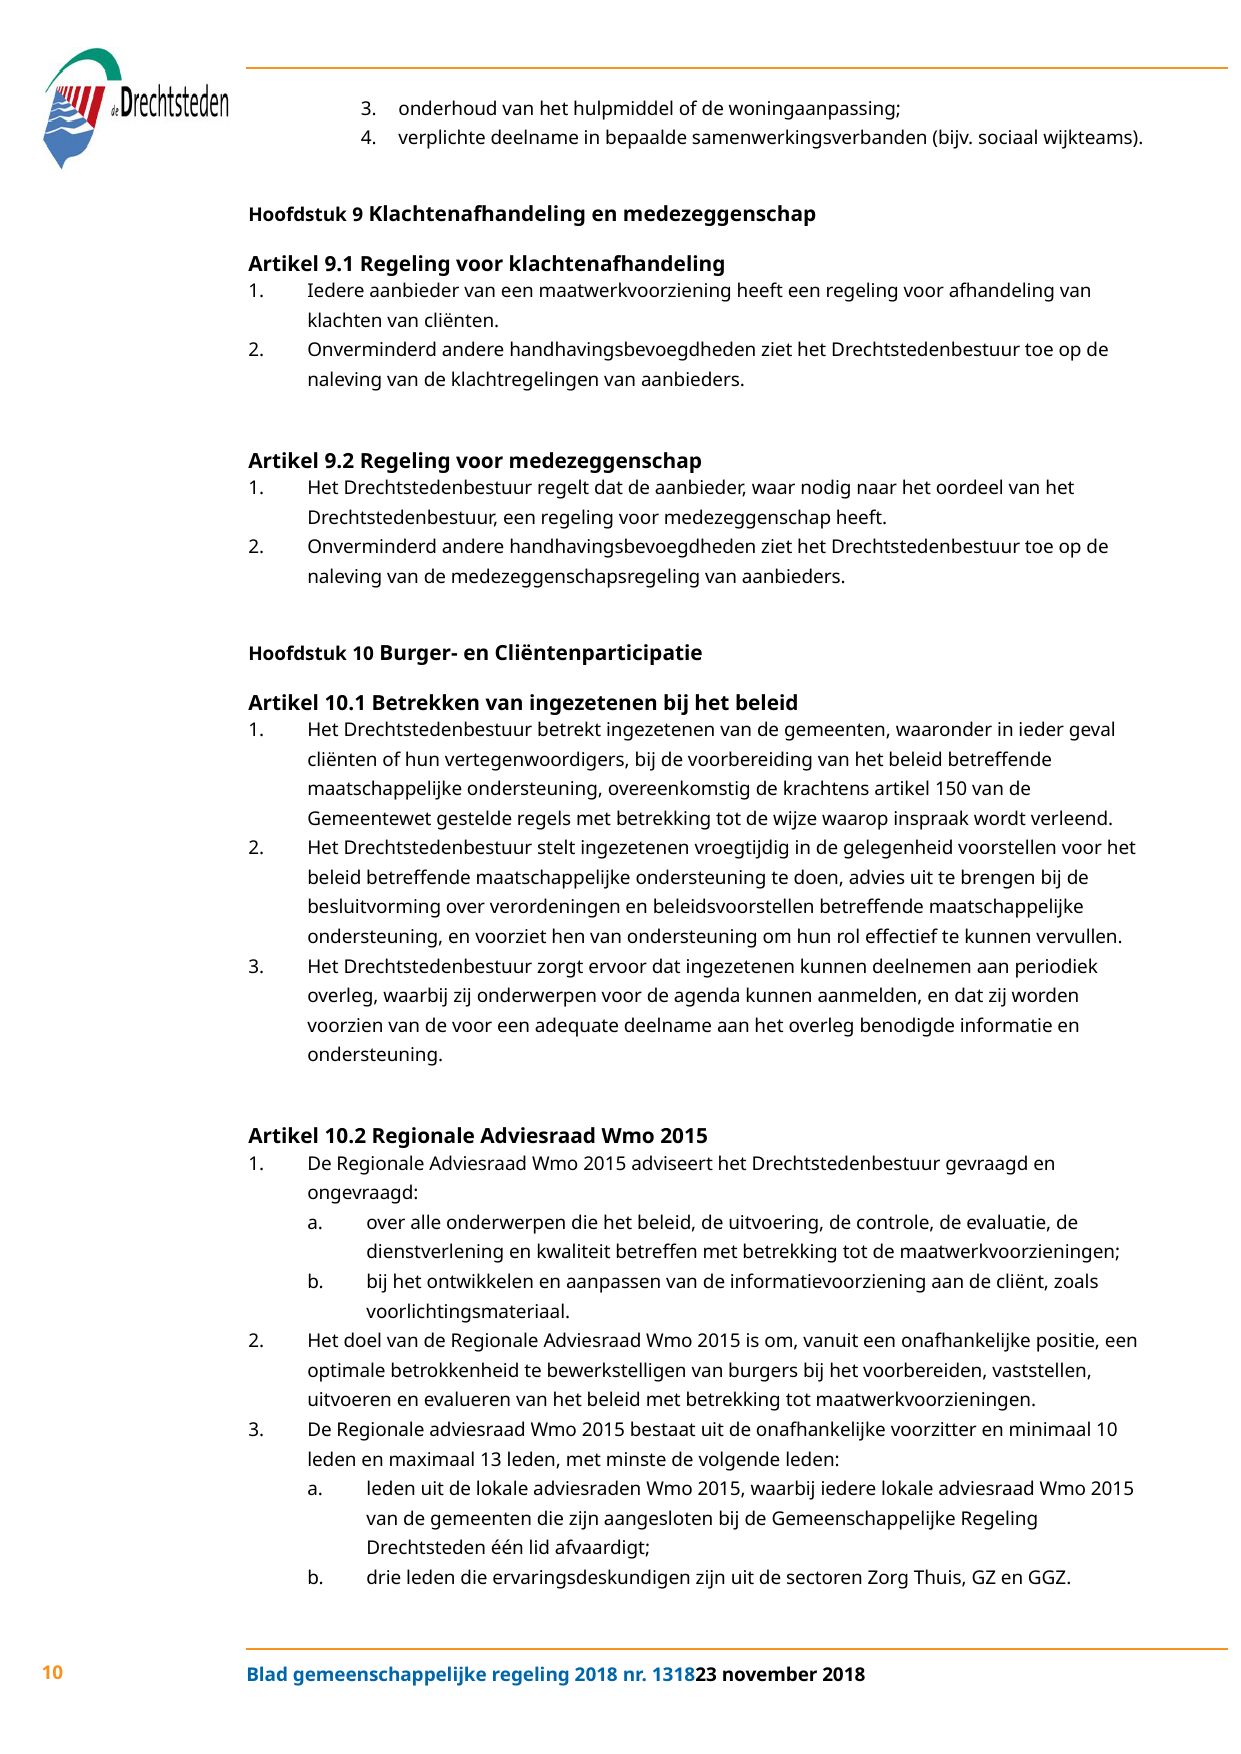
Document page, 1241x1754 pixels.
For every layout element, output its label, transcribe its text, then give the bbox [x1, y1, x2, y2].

list leden uit de lokale adviesraden Wmo 2015, waarbij iedere lokale adviesraad Wmo 2015 van de gemeenten die zijn aangesloten bij de Gemeenschappelijke Regeling Drechtsteden één lid afvaardigt; [307, 1475, 1152, 1560]
text Artikel 9.2 Regeling voor medezeggenschap [248, 446, 1152, 474]
list Het Drechtstedenbestuur betrekt ingezetenen van de gemeenten, waaronder in ieder geval cliënten of hun vertegenwoordigers, bij de voorbereiding van het beleid betreffende maatschappelijke ondersteuning, overeenkomstig de krachtens artikel 150 van de Gemeentewet gestelde regels met betrekking tot de wijze waarop inspraak wordt verleend. [248, 716, 1152, 831]
text Artikel 10.2 Regionale Adviesraad Wmo 2015 [248, 1122, 1152, 1150]
list Het Drechtstedenbestuur regelt dat de aanbieder, waar nodig naar het oordeel van het Drechtstedenbestuur, een regeling voor medezeggenschap heeft. [248, 474, 1152, 530]
list bij het ontwikkelen en aanpassen van de informatievoorziening aan de cliënt, zoals voorlichtingsmateriaal. [307, 1268, 1152, 1324]
list De Regionale adviesraad Wmo 2015 bestaat uit de onafhankelijke voorzitter en minimaal 10 leden en maximaal 13 leden, met minste de volgende leden: [248, 1416, 1152, 1472]
list onderhoud van het hulpmiddel of de woningaanpassing; [361, 95, 1152, 121]
list De Regionale Adviesraad Wmo 2015 adviseert het Drechtstedenbestuur gevraagd en ongevraagd: [248, 1150, 1152, 1205]
list Het Drechtstedenbestuur stelt ingezetenen vroegtijdig in de gelegenheid voorstellen voor het beleid betreffende maatschappelijke ondersteuning te doen, advies uit te brengen bij de besluitvorming over verordeningen en beleidsvoorstellen betreffende maatschappelijke ondersteuning, en voorziet hen van ondersteuning om hun rol effectief te kunnen vervullen. [248, 834, 1152, 949]
list drie leden die ervaringsdeskundigen zijn uit de sectoren Zorg Thuis, GZ en GGZ. [307, 1564, 1152, 1590]
list over alle onderwerpen die het beleid, de uitvoering, de controle, de evaluatie, de dienstverlening en kwaliteit betreffen met betrekking tot de maatwerkvoorzieningen; [307, 1209, 1152, 1264]
text Hoofdstuk 9 Klachtenafhandeling en medezeggenschap [248, 199, 1152, 228]
text Hoofdstuk 10 Burger- en Cliëntenparticipatie [248, 638, 1152, 667]
list verplichte deelname in bepaalde samenwerkingsverbanden (bijv. sociaal wijkteams). [361, 124, 1152, 150]
list Onverminderd andere handhavingsbevoegdheden ziet het Drechtstedenbestuur toe op de naleving van de medezeggenschapsregeling van aanbieders. [248, 534, 1152, 589]
text Artikel 9.1 Regeling voor klachtenafhandeling [248, 249, 1152, 277]
list Het Drechtstedenbestuur zorgt ervoor dat ingezetenen kunnen deelnemen aan periodiek overleg, waarbij zij onderwerpen voor de agenda kunnen aanmelden, en dat zij worden voorzien van de voor een adequate deelname aan het overleg benodigde informatie en ondersteuning. [248, 953, 1152, 1067]
list Het doel van de Regionale Adviesraad Wmo 2015 is om, vanuit een onafhankelijke positie, een optimale betrokkenheid te bewerkstelligen van burgers bij het voorbereiden, vaststellen, uitvoeren en evalueren van het beleid met betrekking tot maatwerkvoorzieningen. [248, 1327, 1152, 1412]
list Onverminderd andere handhavingsbevoegdheden ziet het Drechtstedenbestuur toe op de naleving van de klachtregelingen van aanbieders. [248, 336, 1152, 392]
picture [41, 47, 231, 172]
text Artikel 10.1 Betrekken van ingezetenen bij het beleid [248, 688, 1152, 716]
list Iedere aanbieder van een maatwerkvoorziening heeft een regeling voor afhandeling van klachten van cliënten. [248, 277, 1152, 333]
